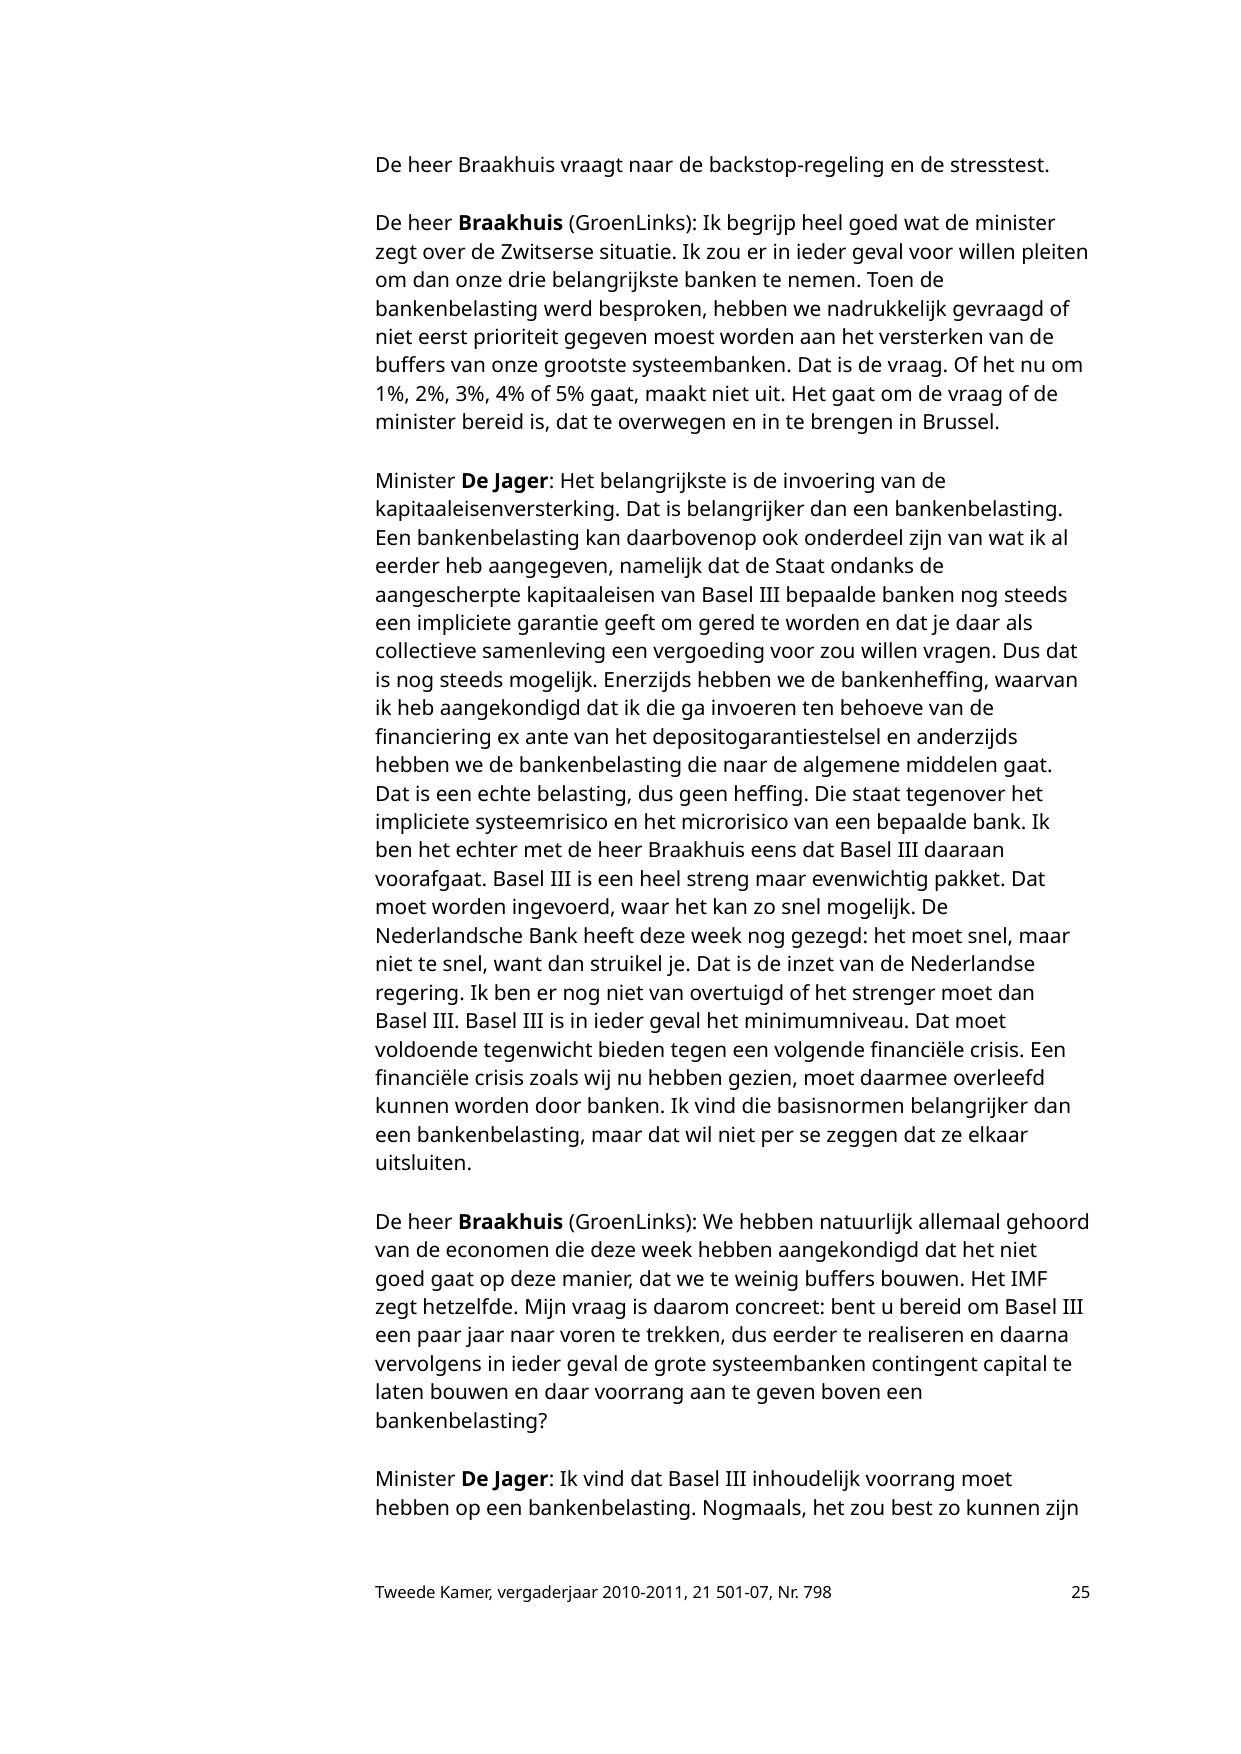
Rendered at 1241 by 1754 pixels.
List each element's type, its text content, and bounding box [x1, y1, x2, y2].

text Minister De Jager: Ik vind dat Basel III inhoudelijk voorrang moet hebben op een bankenbelasting. Nogmaals, het zou best zo kunnen zijn [375, 1464, 1090, 1521]
text De heer Braakhuis (GroenLinks): Ik begrijp heel goed wat de minister zegt over de Zwitserse situatie. Ik zou er in ieder geval voor willen pleiten om dan onze drie belangrijkste banken te nemen. Toen de bankenbelasting werd besproken, hebben we nadrukkelijk gevraagd of niet eerst prioriteit gegeven moest worden aan het versterken van de buffers van onze grootste systeembanken. Dat is de vraag. Of het nu om 1%, 2%, 3%, 4% of 5% gaat, maakt niet uit. Het gaat om de vraag of de minister bereid is, dat te overwegen en in te brengen in Brussel. [375, 208, 1090, 436]
text De heer Braakhuis vraagt naar de backstop-regeling en de stresstest. [375, 150, 1090, 178]
text Minister De Jager: Het belangrijkste is de invoering van de kapitaaleisenversterking. Dat is belangrijker dan een bankenbelasting. Een bankenbelasting kan daarbovenop ook onderdeel zijn van wat ik al eerder heb aangegeven, namelijk dat de Staat ondanks de aangescherpte kapitaaleisen van Basel III bepaalde banken nog steeds een impliciete garantie geeft om gered te worden en dat je daar als collectieve samenleving een vergoeding voor zou willen vragen. Dus dat is nog steeds mogelijk. Enerzijds hebben we de bankenheffing, waarvan ik heb aangekondigd dat ik die ga invoeren ten behoeve van de financiering ex ante van het depositogarantiestelsel en anderzijds hebben we de bankenbelasting die naar de algemene middelen gaat. Dat is een echte belasting, dus geen heffing. Die staat tegenover het impliciete systeemrisico en het microrisico van een bepaalde bank. Ik ben het echter met de heer Braakhuis eens dat Basel III daaraan voorafgaat. Basel III is een heel streng maar evenwichtig pakket. Dat moet worden ingevoerd, waar het kan zo snel mogelijk. De Nederlandsche Bank heeft deze week nog gezegd: het moet snel, maar niet te snel, want dan struikel je. Dat is de inzet van de Nederlandse regering. Ik ben er nog niet van overtuigd of het strenger moet dan Basel III. Basel III is in ieder geval het minimumniveau. Dat moet voldoende tegenwicht bieden tegen een volgende financiële crisis. Een financiële crisis zoals wij nu hebben gezien, moet daarmee overleefd kunnen worden door banken. Ik vind die basisnormen belangrijker dan een bankenbelasting, maar dat wil niet per se zeggen dat ze elkaar uitsluiten. [375, 466, 1090, 1177]
text De heer Braakhuis (GroenLinks): We hebben natuurlijk allemaal gehoord van de economen die deze week hebben aangekondigd dat het niet goed gaat op deze manier, dat we te weinig buffers bouwen. Het IMF zegt hetzelfde. Mijn vraag is daarom concreet: bent u bereid om Basel III een paar jaar naar voren te trekken, dus eerder te realiseren en daarna vervolgens in ieder geval de grote systeembanken contingent capital te laten bouwen en daar voorrang aan te geven boven een bankenbelasting? [375, 1207, 1090, 1434]
